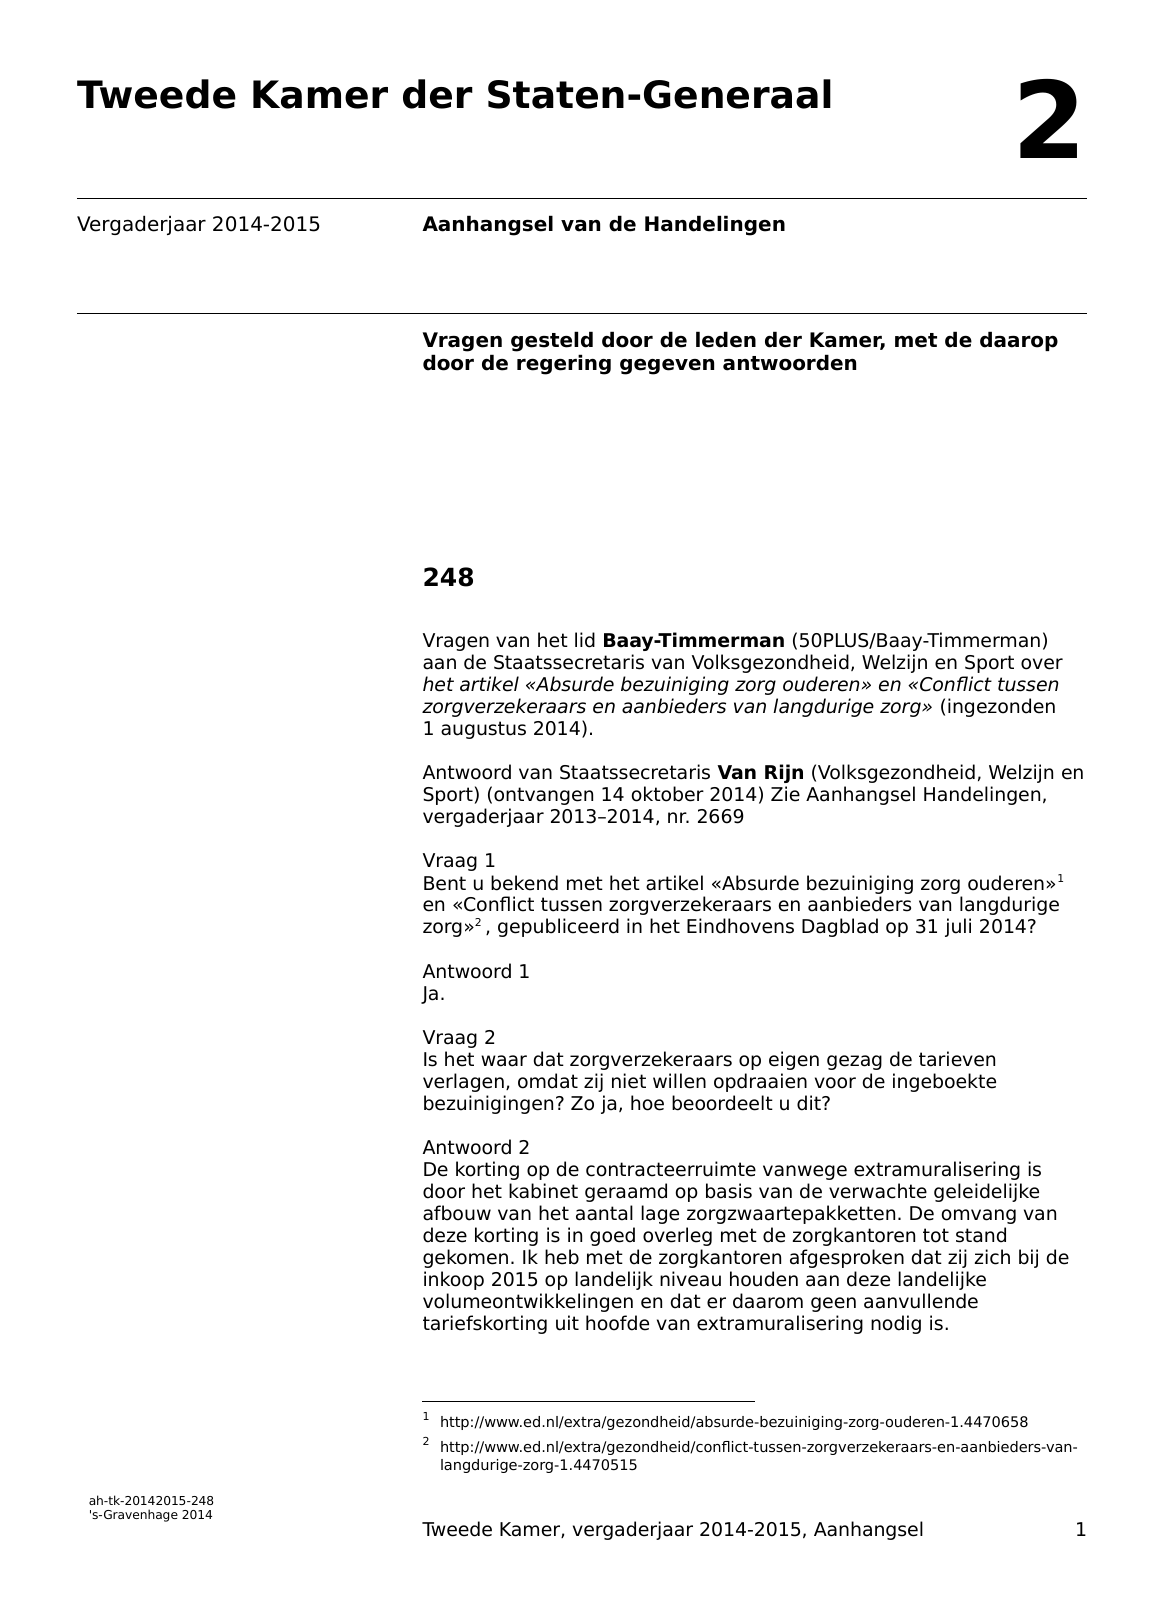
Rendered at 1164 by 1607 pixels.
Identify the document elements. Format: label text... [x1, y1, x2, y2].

text Ja. [422, 982, 1087, 1004]
table_header Tweede Kamer der Staten-Generaal [77, 59, 886, 198]
table_cell Vergaderjaar 2014-2015 [77, 199, 422, 313]
text Antwoord van Staatssecretaris Van Rijn (Volksgezondheid, Welzijn en Sport) (ontvangen 14 oktober 2014) Zie Aanhangsel Handelingen, vergaderjaar 2013–2014, nr. 2669 [422, 762, 1087, 828]
text De korting op de contracteerruimte vanwege extramuralisering is door het kabinet geraamd op basis van de verwachte geleidelijke afbouw van het aantal lage zorgzwaartepakketten. De omvang van deze korting is in goed overleg met de zorgkantoren tot stand gekomen. Ik heb met de zorgkantoren afgesproken dat zij zich bij de inkoop 2015 op landelijk niveau houden aan deze landelijke volumeontwikkelingen en dat er daarom geen aanvullende tariefskorting uit hoofde van extramuralisering nodig is. [422, 1159, 1087, 1334]
text Is het waar dat zorgverzekeraars op eigen gezag de tarieven verlagen, omdat zij niet willen opdraaien voor de ingeboekte bezuinigingen? Zo ja, hoe beoordeelt u dit? [422, 1049, 1087, 1114]
table_cell [77, 314, 422, 375]
text Antwoord 1 [422, 961, 1087, 982]
text 248 [422, 563, 1087, 592]
text Vragen van het lid Baay-Timmerman (50PLUS/Baay-Timmerman) aan de Staatssecretaris van Volksgezondheid, Welzijn en Sport over het artikel «Absurde bezuiniging zorg ouderen» en «Conflict tussen zorgverzekeraars en aanbieders van langdurige zorg» (ingezonden 1 augustus 2014). [422, 630, 1087, 740]
text http://www.ed.nl/extra/gezondheid/conflict-tussen-zorgverzekeraars-en-aanbieders-van-langdurige-zorg-1.4470515 [422, 1435, 1087, 1474]
text Vraag 2 [422, 1027, 1087, 1049]
text ah-tk-20142015-248 [88, 1494, 323, 1508]
text 's-Gravenhage 2014 [88, 1508, 323, 1522]
text Vraag 1 [422, 850, 1087, 872]
table_cell Vragen gesteld door de leden der Kamer, met de daarop door de regering gegeven antwoorden [422, 314, 1087, 375]
table_cell Aanhangsel van de Handelingen [422, 199, 1087, 313]
text Antwoord 2 [422, 1137, 1087, 1159]
table_header 2 [886, 59, 1087, 198]
text Bent u bekend met het artikel «Absurde bezuiniging zorg ouderen» en «Conflict tussen zorgverzekeraars en aanbieders van langdurige zorg», gepubliceerd in het Eindhovens Dagblad op 31 juli 2014? [422, 872, 1087, 938]
text http://www.ed.nl/extra/gezondheid/absurde-bezuiniging-zorg-ouderen-1.4470658 [422, 1410, 1087, 1432]
